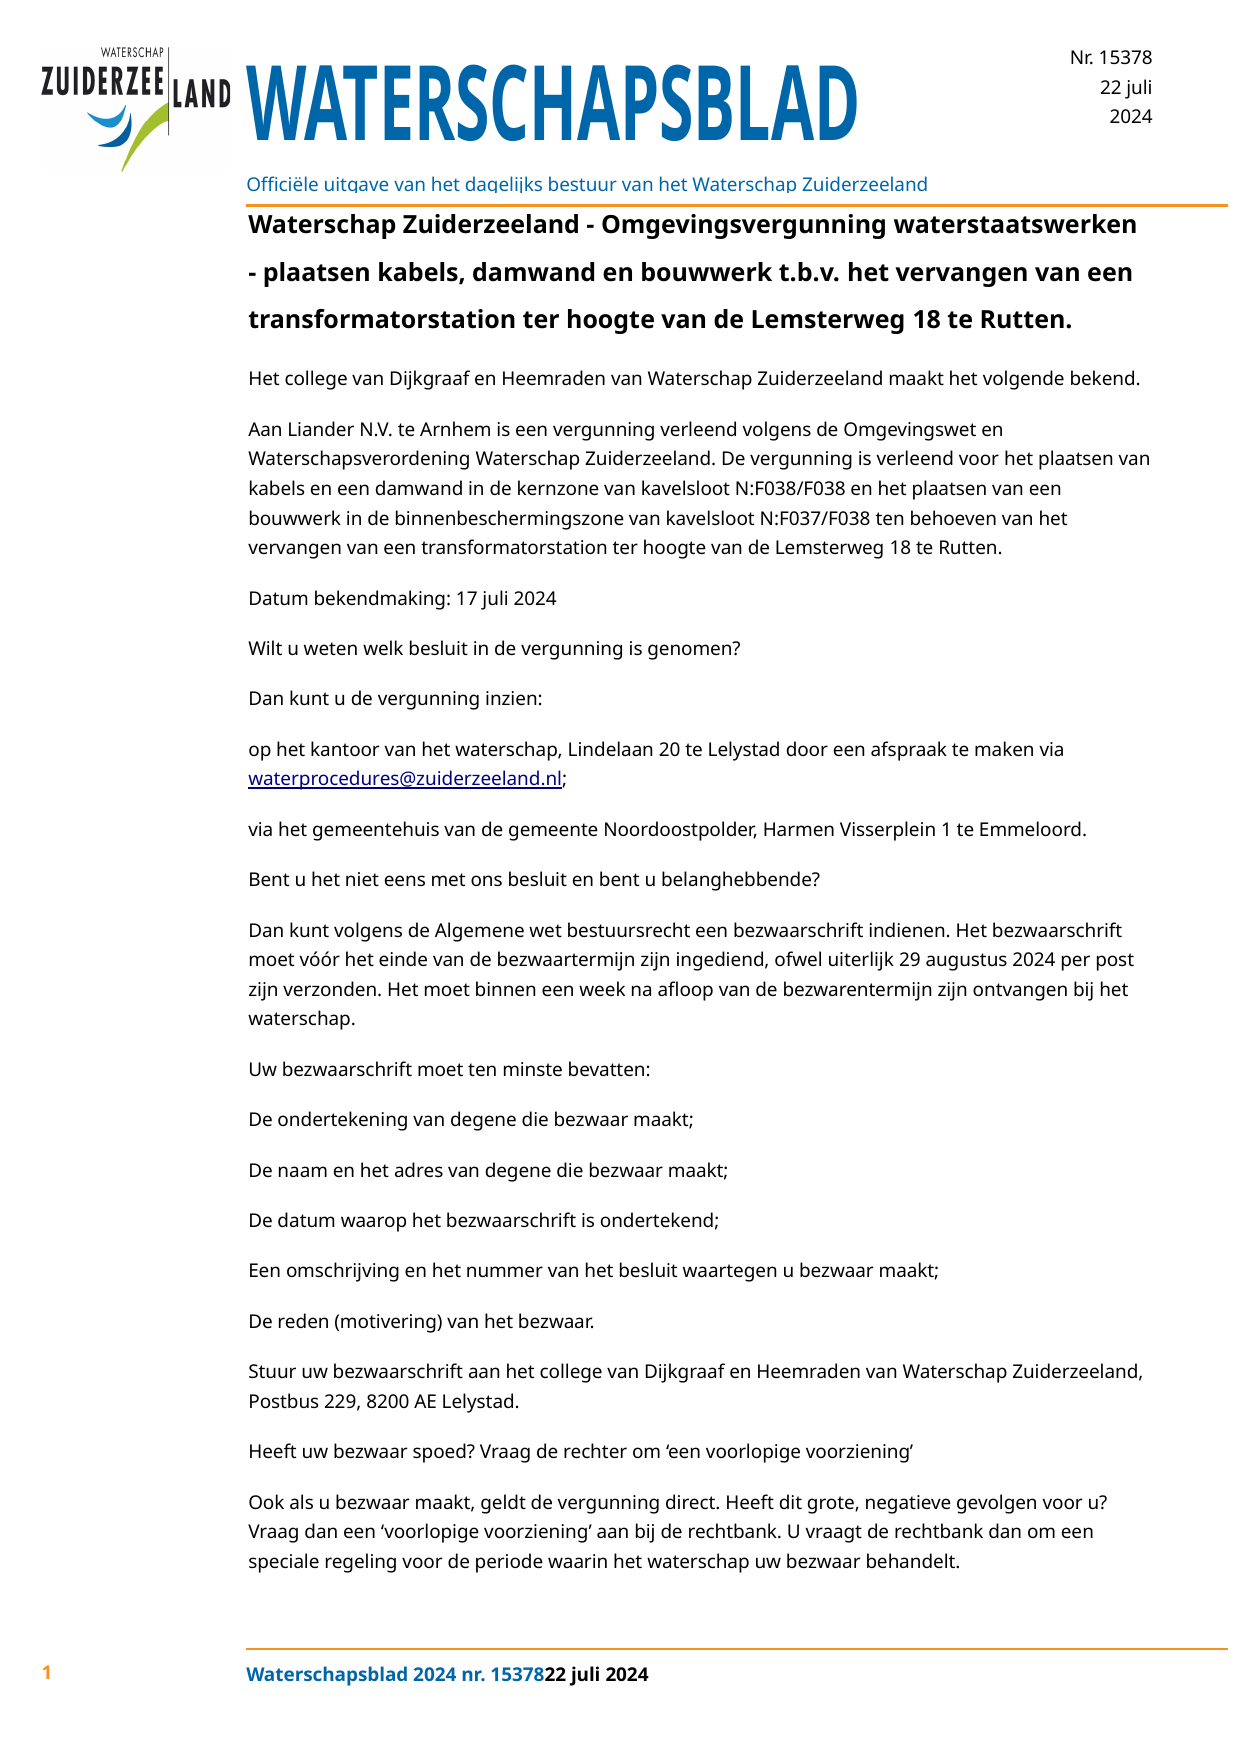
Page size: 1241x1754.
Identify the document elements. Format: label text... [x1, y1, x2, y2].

text Uw bezwaarschrift moet ten minste bevatten: [248, 1056, 1152, 1082]
text De naam en het adres van degene die bezwaar maakt; [248, 1157, 1152, 1182]
text Waterschap Zuiderzeeland - Omgevingsvergunning waterstaatswerken - plaatsen kabels, damwand en bouwwerk t.b.v. het vervangen van een transformatorstation ter hoogte van de Lemsterweg 18 te Rutten. [248, 207, 1152, 336]
text Datum bekendmaking: 17 juli 2024 [248, 585, 1152, 610]
text Dan kunt volgens de Algemene wet bestuursrecht een bezwaarschrift indienen. Het bezwaarschrift moet vóór het einde van de bezwaartermijn zijn ingediend, ofwel uiterlijk 29 augustus 2024 per post zijn verzonden. Het moet binnen een week na afloop van de bezwarentermijn zijn ontvangen bij het waterschap. [248, 917, 1152, 1031]
text De reden (motivering) van het bezwaar. [248, 1308, 1152, 1334]
text Stuur uw bezwaarschrift aan het college van Dijkgraaf en Heemraden van Waterschap Zuiderzeeland, Postbus 229, 8200 AE Lelystad. [248, 1358, 1152, 1414]
text Bent u het niet eens met ons besluit en bent u belanghebbende? [248, 866, 1152, 892]
text Dan kunt u de vergunning inzien: [248, 686, 1152, 711]
picture [41, 47, 231, 172]
text Een omschrijving en het nummer van het besluit waartegen u bezwaar maakt; [248, 1258, 1152, 1283]
text op het kantoor van het waterschap, Lindelaan 20 te Lelystad door een afspraak te maken via waterprocedures@zuiderzeeland.nl; [248, 736, 1152, 791]
text De datum waarop het bezwaarschrift is ondertekend; [248, 1207, 1152, 1233]
text Het college van Dijkgraaf en Heemraden van Waterschap Zuiderzeeland maakt het volgende bekend. [248, 366, 1152, 391]
text Ook als u bezwaar maakt, geldt de vergunning direct. Heeft dit grote, negatieve gevolgen voor u? Vraag dan een ‘voorlopige voorziening’ aan bij de rechtbank. U vraagt de rechtbank dan om een speciale regeling voor de periode waarin het waterschap uw bezwaar behandelt. [248, 1489, 1152, 1574]
text Wilt u weten welk besluit in de vergunning is genomen? [248, 635, 1152, 661]
text Heeft uw bezwaar spoed? Vraag de rechter om ‘een voorlopige voorziening’ [248, 1438, 1152, 1464]
text De ondertekening van degene die bezwaar maakt; [248, 1106, 1152, 1132]
text Aan Liander N.V. te Arnhem is een vergunning verleend volgens de Omgevingswet en Waterschapsverordening Waterschap Zuiderzeeland. De vergunning is verleend voor het plaatsen van kabels en een damwand in de kernzone van kavelsloot N:F038/F038 en het plaatsen van een bouwwerk in de binnenbeschermingszone van kavelsloot N:F037/F038 ten behoeven van het vervangen van een transformatorstation ter hoogte van de Lemsterweg 18 te Rutten. [248, 416, 1152, 560]
text via het gemeentehuis van de gemeente Noordoostpolder, Harmen Visserplein 1 te Emmeloord. [248, 816, 1152, 842]
